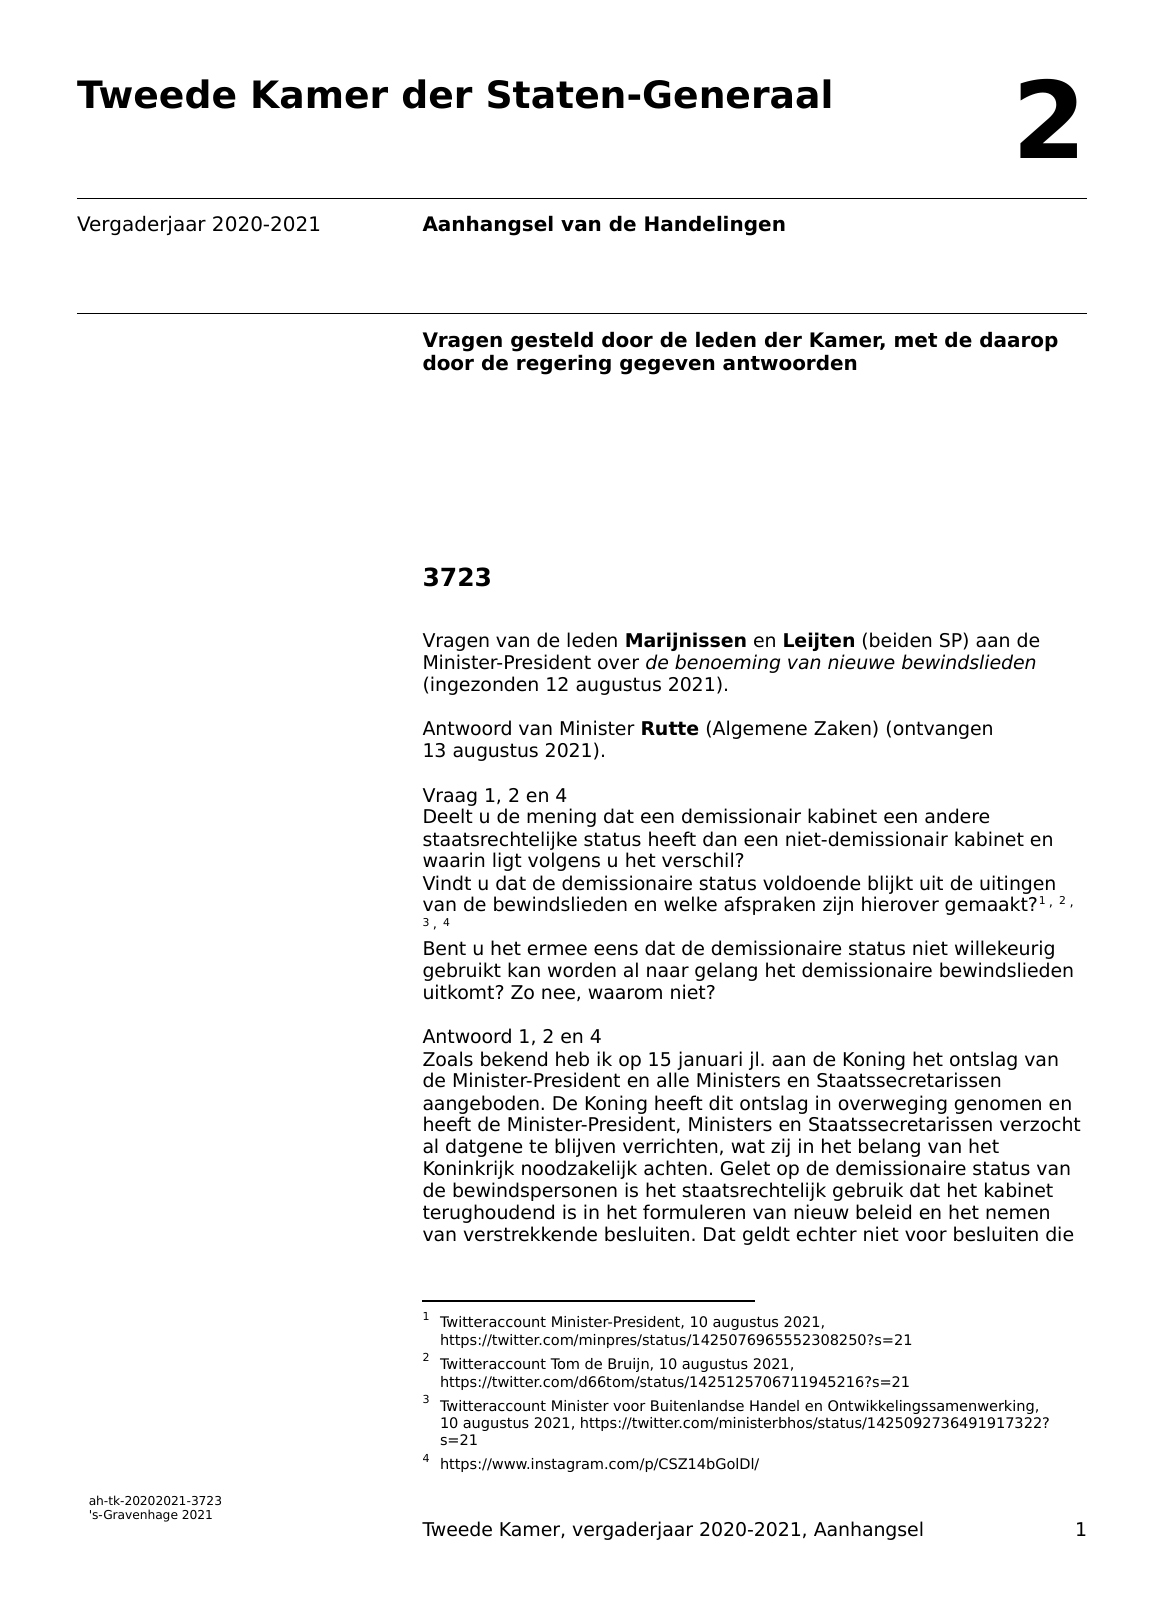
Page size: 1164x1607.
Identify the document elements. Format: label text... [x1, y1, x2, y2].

text Vraag 1, 2 en 4 [422, 784, 1087, 806]
table_cell Vergaderjaar 2020-2021 [77, 199, 422, 313]
table_cell Vragen gesteld door de leden der Kamer, met de daarop door de regering gegeven antwoorden [422, 314, 1087, 375]
table_header 2 [886, 59, 1087, 198]
text Twitteraccount Minister voor Buitenlandse Handel en Ontwikkelingssamenwerking, 10 augustus 2021, https://twitter.com/ministerbhos/status/1425092736491917322?s=21 [422, 1393, 1087, 1449]
text Deelt u de mening dat een demissionair kabinet een andere staatsrechtelijke status heeft dan een niet-demissionair kabinet en waarin ligt volgens u het verschil? [422, 806, 1087, 872]
text Zoals bekend heb ik op 15 januari jl. aan de Koning het ontslag van de Minister-President en alle Ministers en Staatssecretarissen aangeboden. De Koning heeft dit ontslag in overweging genomen en heeft de Minister-President, Ministers en Staatssecretarissen verzocht al datgene te blijven verrichten, wat zij in het belang van het Koninkrijk noodzakelijk achten. Gelet op de demissionaire status van de bewindspersonen is het staatsrechtelijk gebruik dat het kabinet terughoudend is in het formuleren van nieuw beleid en het nemen van verstrekkende besluiten. Dat geldt echter niet voor besluiten die [422, 1048, 1087, 1246]
text Antwoord 1, 2 en 4 [422, 1026, 1087, 1048]
table_header Tweede Kamer der Staten-Generaal [77, 59, 886, 198]
text Vindt u dat de demissionaire status voldoende blijkt uit de uitingen van de bewindslieden en welke afspraken zijn hierover gemaakt?, , , [422, 872, 1087, 938]
text ah-tk-20202021-3723 [88, 1494, 323, 1508]
text 's-Gravenhage 2021 [88, 1508, 323, 1522]
text Bent u het ermee eens dat de demissionaire status niet willekeurig gebruikt kan worden al naar gelang het demissionaire bewindslieden uitkomt? Zo nee, waarom niet? [422, 938, 1087, 1004]
text Vragen van de leden Marijnissen en Leijten (beiden SP) aan de Minister-President over de benoeming van nieuwe bewindslieden (ingezonden 12 augustus 2021). [422, 630, 1087, 696]
table_cell Aanhangsel van de Handelingen [422, 199, 1087, 313]
text Twitteraccount Tom de Bruijn, 10 augustus 2021, https://twitter.com/d66tom/status/1425125706711945216?s=21 [422, 1352, 1087, 1391]
text Twitteraccount Minister-President, 10 augustus 2021, https://twitter.com/minpres/status/1425076965552308250?s=21 [422, 1310, 1087, 1349]
text Antwoord van Minister Rutte (Algemene Zaken) (ontvangen 13 augustus 2021). [422, 718, 1087, 762]
table_cell [77, 314, 422, 375]
text https://www.instagram.com/p/CSZ14bGolDl/ [422, 1452, 1087, 1474]
text 3723 [422, 563, 1087, 592]
